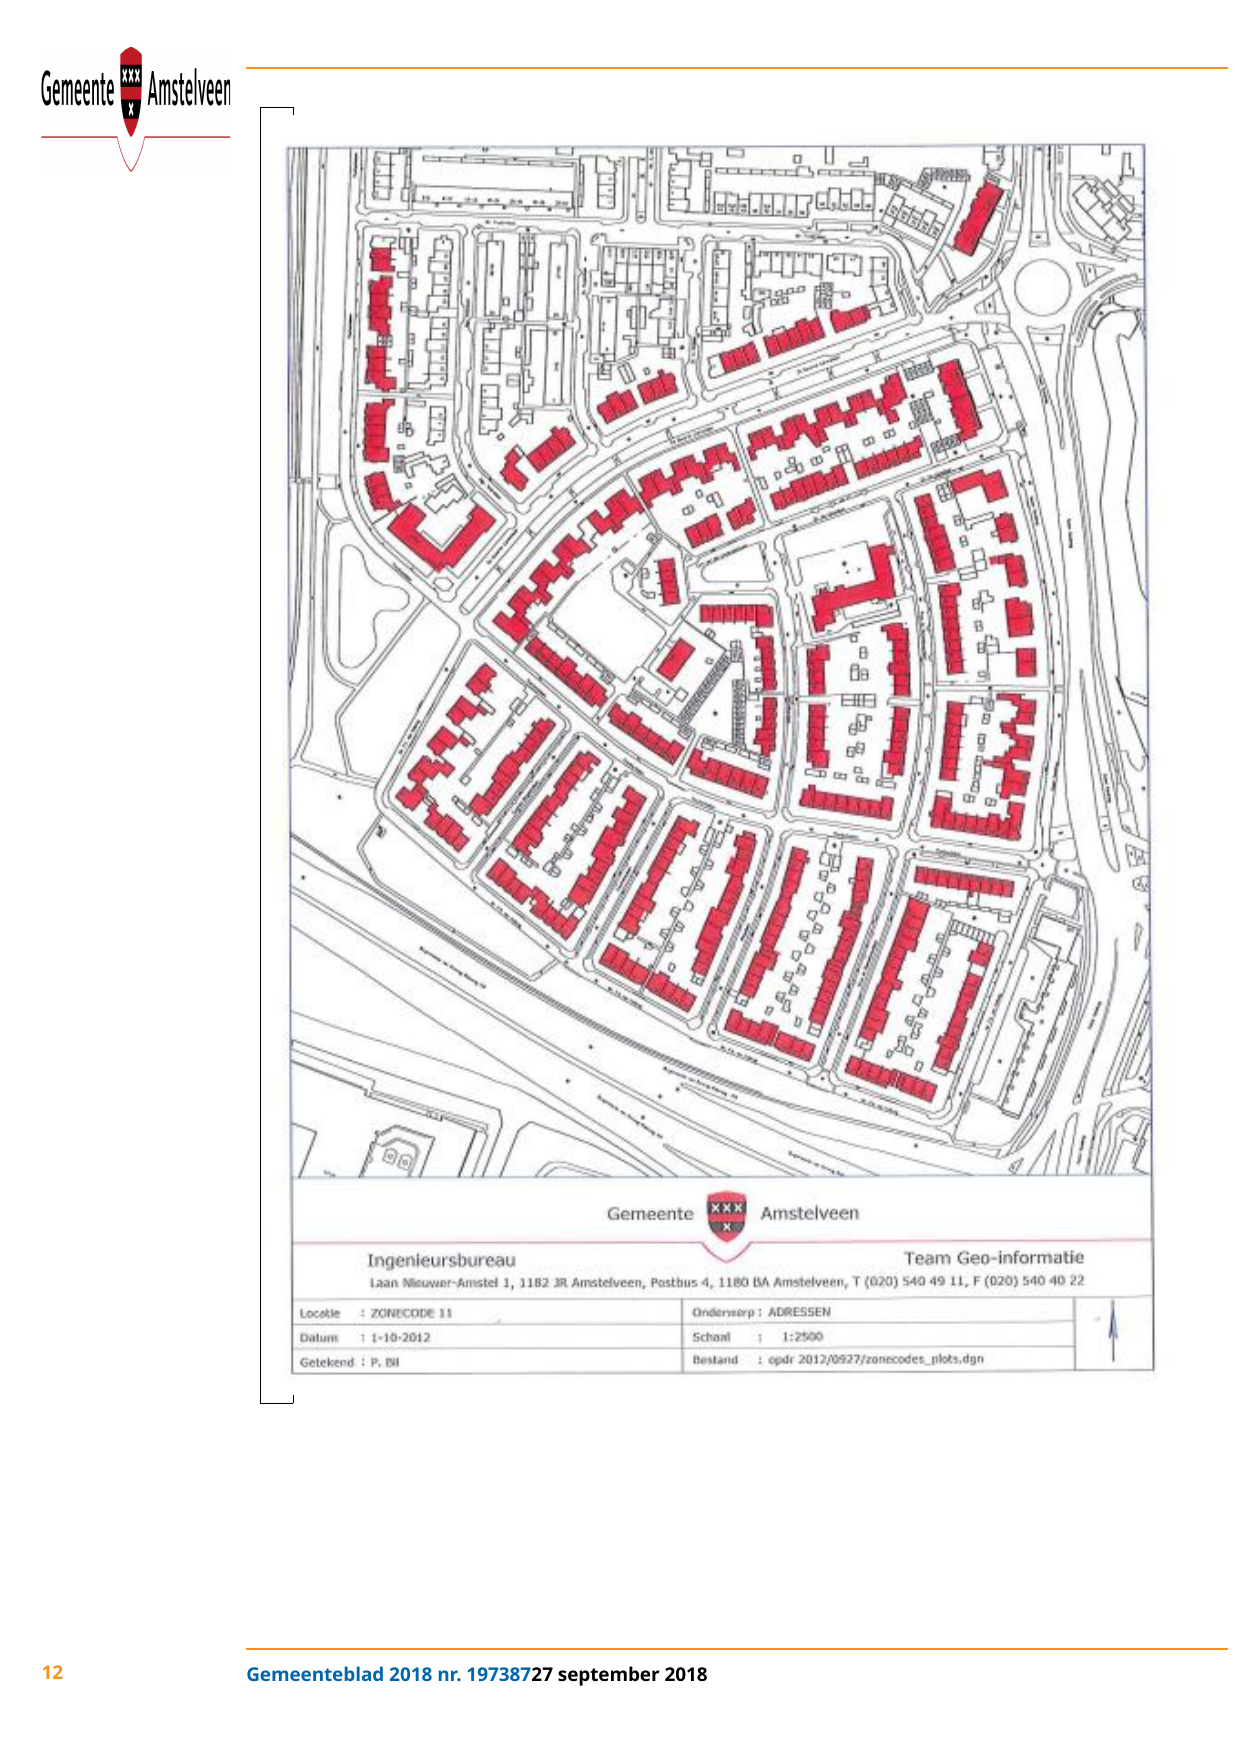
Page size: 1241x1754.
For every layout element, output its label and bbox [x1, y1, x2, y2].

picture [41, 47, 231, 172]
picture [268, 115, 1173, 1395]
